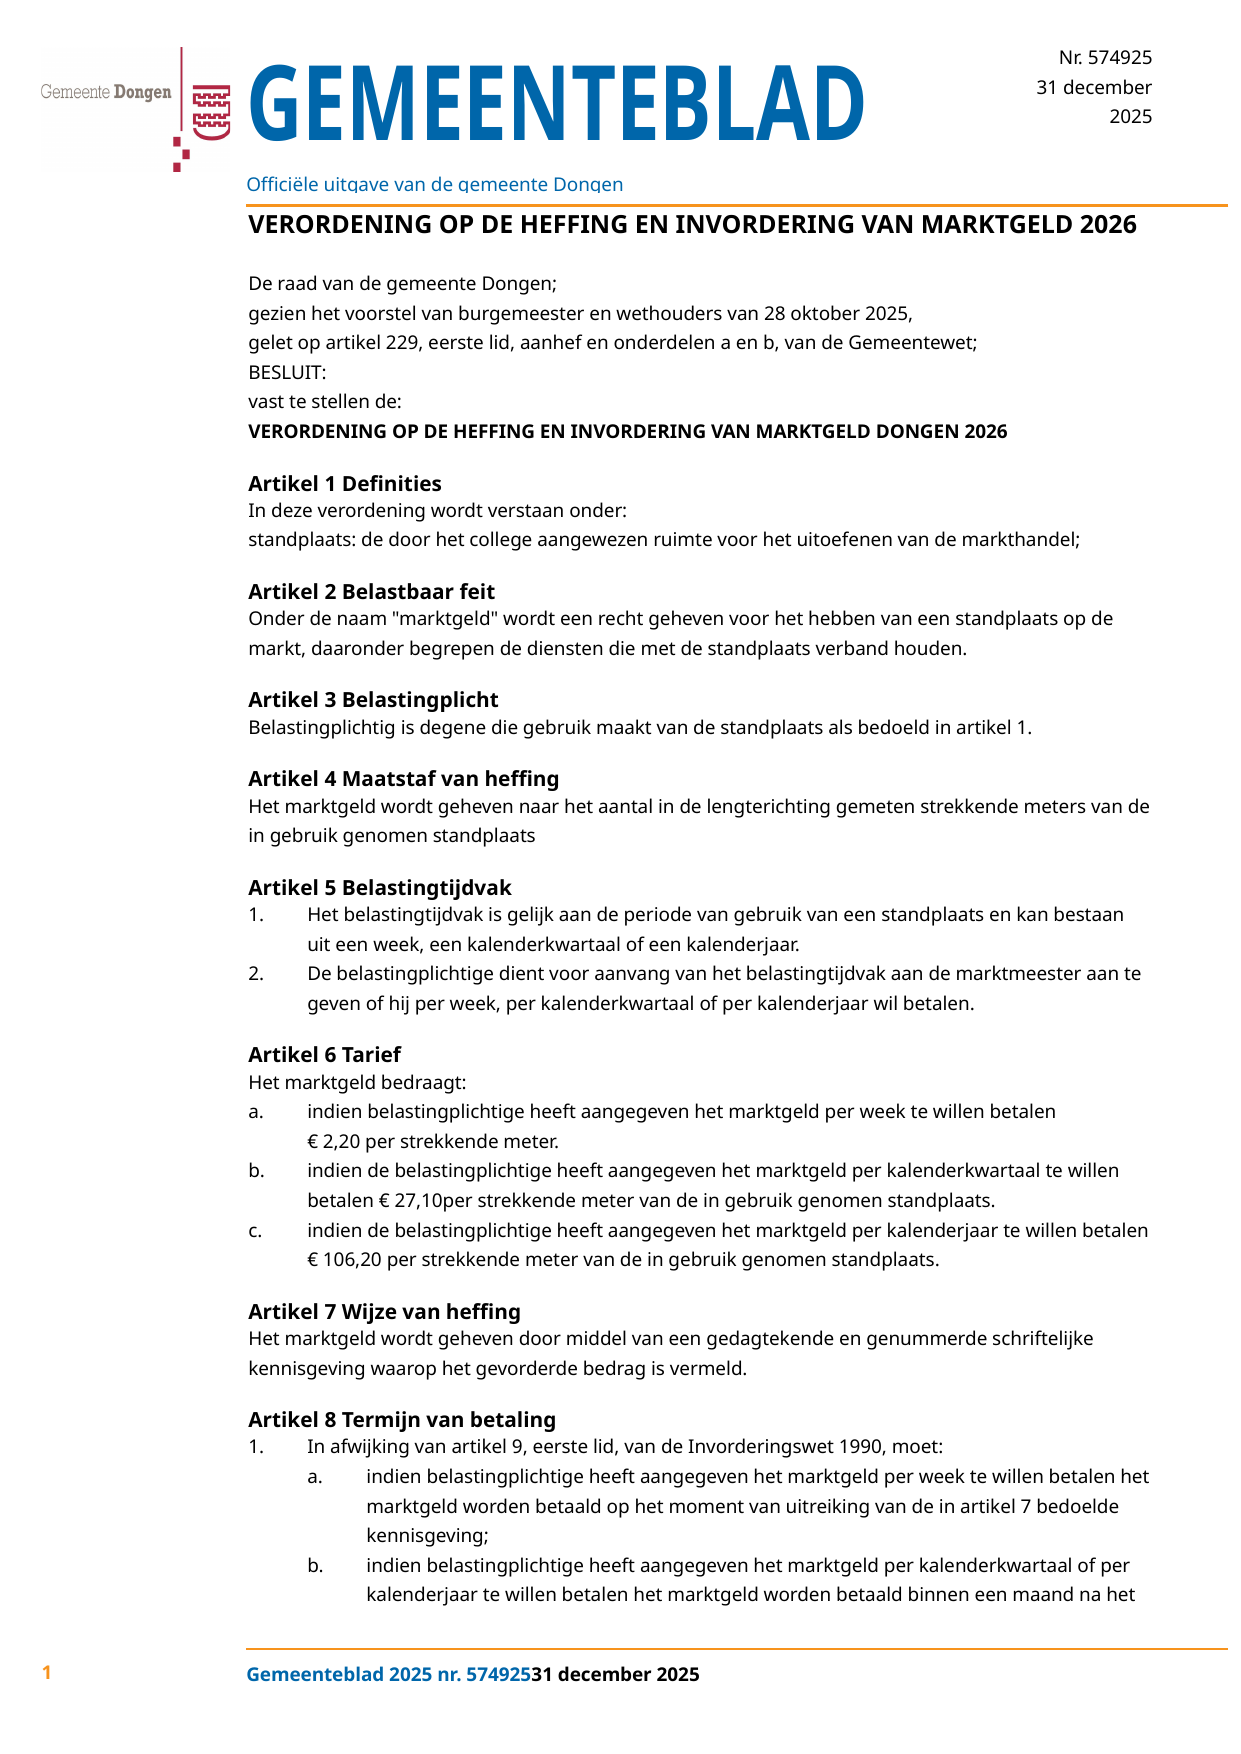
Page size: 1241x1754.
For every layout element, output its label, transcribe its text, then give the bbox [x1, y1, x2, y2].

list indien belastingplichtige heeft aangegeven het marktgeld per kalenderkwartaal of per kalenderjaar te willen betalen het marktgeld worden betaald binnen een maand na het [307, 1552, 1152, 1607]
list indien de belastingplichtige heeft aangegeven het marktgeld per kalenderjaar te willen betalen € 106,20 per strekkende meter van de in gebruik genomen standplaats. [248, 1217, 1152, 1272]
text Artikel 1 Definities [248, 469, 1152, 497]
list € 2,20 per strekkende meter. [248, 1128, 1152, 1154]
text Het marktgeld bedraagt: [248, 1069, 1152, 1094]
picture [41, 47, 231, 172]
text gelet op artikel 229, eerste lid, aanhef en onderdelen a en b, van de Gemeentewet; [248, 329, 1152, 355]
text Artikel 7 Wijze van heffing [248, 1297, 1152, 1325]
text Artikel 8 Termijn van betaling [248, 1405, 1152, 1434]
text Artikel 3 Belastingplicht [248, 686, 1152, 714]
list indien belastingplichtige heeft aangegeven het marktgeld per week te willen betalen [248, 1098, 1152, 1124]
list In afwijking van artikel 9, eerste lid, van de Invorderingswet 1990, moet: [248, 1434, 1152, 1459]
text Artikel 4 Maatstaf van heffing [248, 764, 1152, 793]
text VERORDENING OP DE HEFFING EN INVORDERING VAN MARKTGELD DONGEN 2026 [248, 418, 1152, 444]
list indien belastingplichtige heeft aangegeven het marktgeld per week te willen betalen het marktgeld worden betaald op het moment van uitreiking van de in artikel 7 bedoelde kennisgeving; [307, 1463, 1152, 1548]
text vast te stellen de: [248, 389, 1152, 414]
text Artikel 2 Belastbaar feit [248, 577, 1152, 606]
list indien de belastingplichtige heeft aangegeven het marktgeld per kalenderkwartaal te willen betalen € 27,10per strekkende meter van de in gebruik genomen standplaats. [248, 1158, 1152, 1213]
list Het belastingtijdvak is gelijk aan de periode van gebruik van een standplaats en kan bestaan uit een week, een kalenderkwartaal of een kalenderjaar. [248, 901, 1152, 957]
text Het marktgeld wordt geheven door middel van een gedagtekende en genummerde schriftelijke kennisgeving waarop het gevorderde bedrag is vermeld. [248, 1325, 1152, 1381]
text Het marktgeld wordt geheven naar het aantal in de lengterichting gemeten strekkende meters van de in gebruik genomen standplaats [248, 793, 1152, 848]
text Belastingplichtig is degene die gebruik maakt van de standplaats als bedoeld in artikel 1. [248, 714, 1152, 740]
text standplaats: de door het college aangewezen ruimte voor het uitoefenen van de markthandel; [248, 527, 1152, 552]
text Onder de naam "marktgeld" wordt een recht geheven voor het hebben van een standplaats op de markt, daaronder begrepen de diensten die met de standplaats verband houden. [248, 606, 1152, 661]
text Artikel 5 Belastingtijdvak [248, 873, 1152, 901]
text BESLUIT: [248, 359, 1152, 385]
list De belastingplichtige dient voor aanvang van het belastingtijdvak aan de marktmeester aan te geven of hij per week, per kalenderkwartaal of per kalenderjaar wil betalen. [248, 960, 1152, 1016]
text Artikel 6 Tarief [248, 1040, 1152, 1069]
text De raad van de gemeente Dongen; [248, 270, 1152, 296]
text In deze verordening wordt verstaan onder: [248, 497, 1152, 523]
text gezien het voorstel van burgemeester en wethouders van 28 oktober 2025, [248, 300, 1152, 326]
text VERORDENING OP DE HEFFING EN INVORDERING VAN MARKTGELD 2026 [248, 207, 1152, 241]
